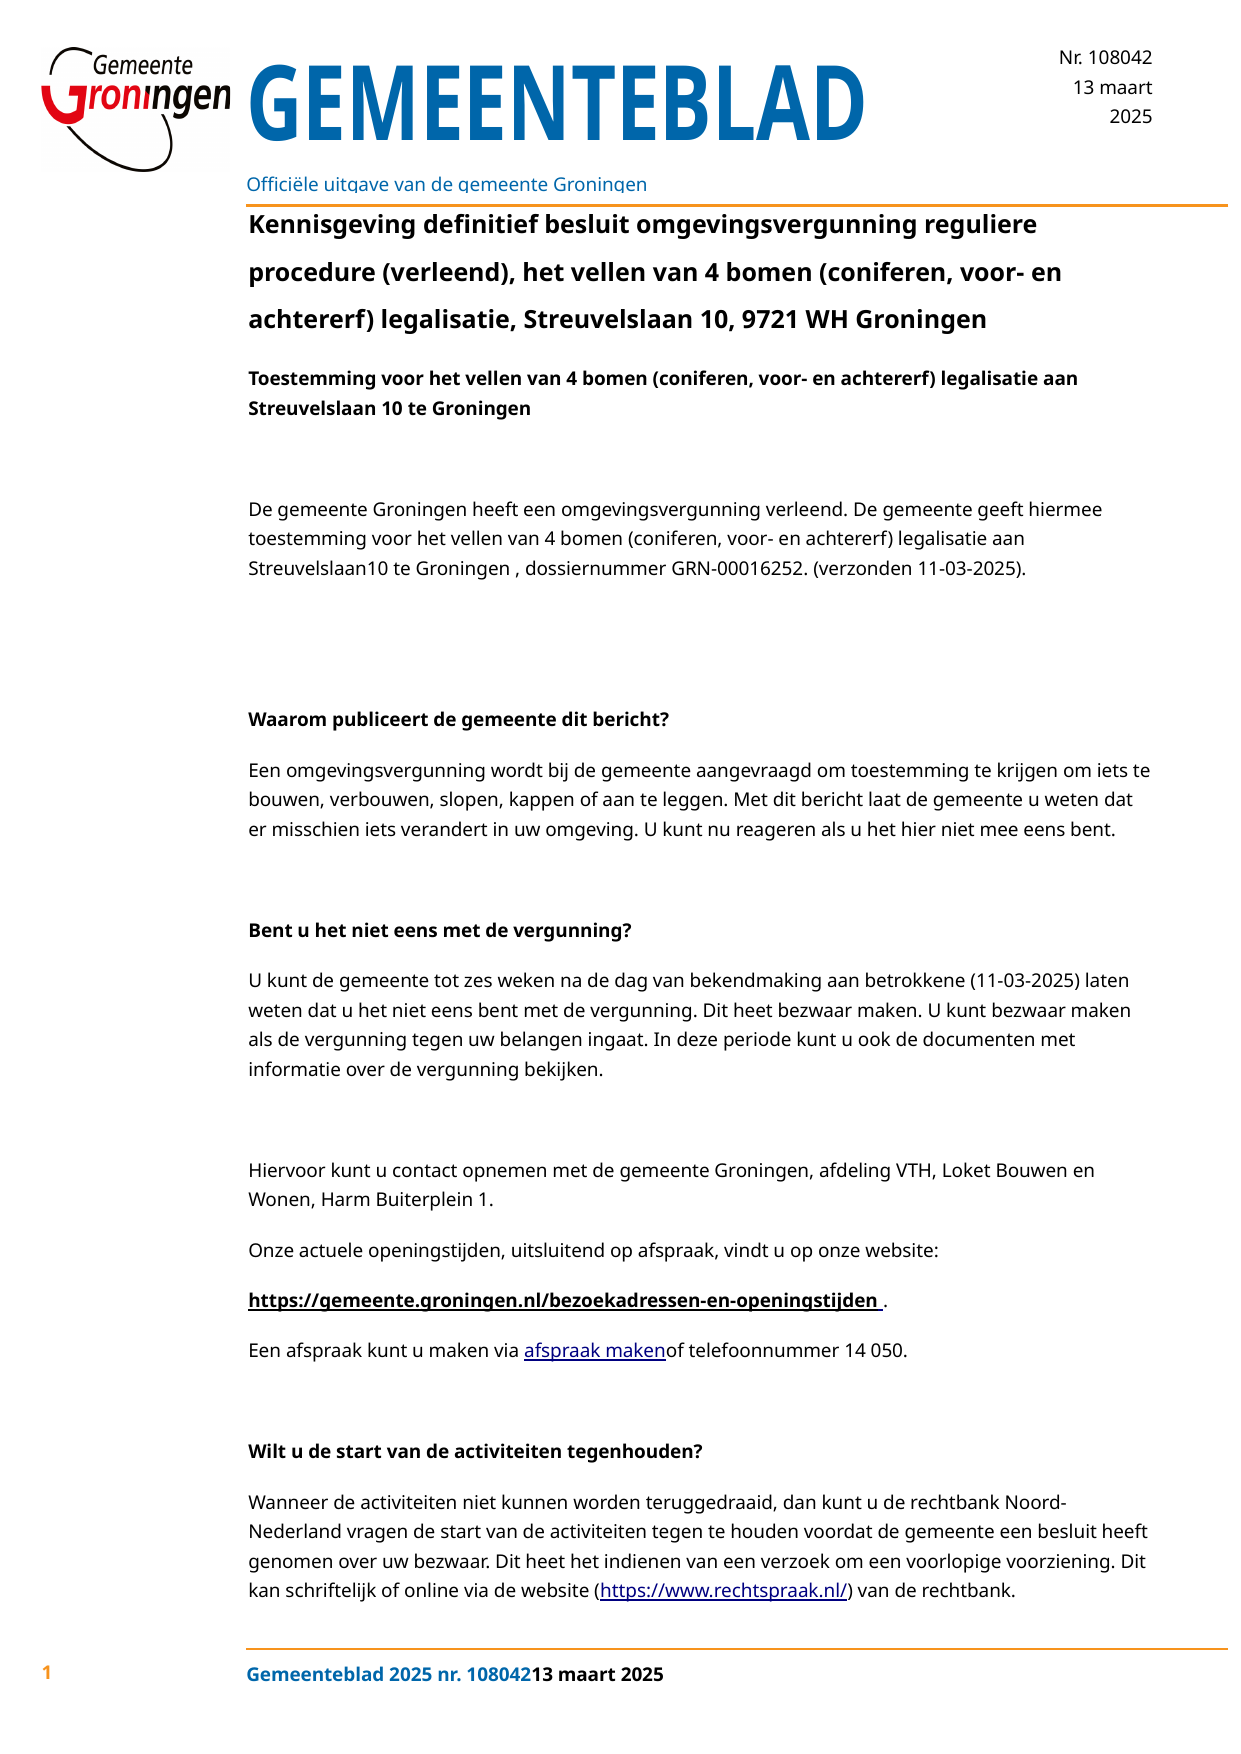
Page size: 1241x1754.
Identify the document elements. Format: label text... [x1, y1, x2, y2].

text Onze actuele openingstijden, uitsluitend op afspraak, vindt u op onze website: [248, 1237, 1152, 1262]
text Kennisgeving definitief besluit omgevingsvergunning reguliere procedure (verleend), het vellen van 4 bomen (coniferen, voor- en achtererf) legalisatie, Streuvelslaan 10, 9721 WH Groningen [248, 207, 1152, 336]
text https://gemeente.groningen.nl/bezoekadressen-en-openingstijden . [248, 1287, 1152, 1313]
picture [41, 47, 231, 172]
text Een afspraak kunt u maken via afspraak makenof telefoonnummer 14 050. [248, 1338, 1152, 1363]
text Bent u het niet eens met de vergunning? [248, 917, 1152, 942]
text De gemeente Groningen heeft een omgevingsvergunning verleend. De gemeente geeft hiermee toestemming voor het vellen van 4 bomen (coniferen, voor- en achtererf) legalisatie aan Streuvelslaan10 te Groningen , dossiernummer GRN-00016252. (verzonden 11-03-2025). [248, 496, 1152, 581]
text Wanneer de activiteiten niet kunnen worden teruggedraaid, dan kunt u de rechtbank Noord-Nederland vragen de start van de activiteiten tegen te houden voordat de gemeente een besluit heeft genomen over uw bezwaar. Dit heet het indienen van een verzoek om een voorlopige voorziening. Dit kan schriftelijk of online via de website (https://www.rechtspraak.nl/) van de rechtbank. [248, 1489, 1152, 1603]
text Een omgevingsvergunning wordt bij de gemeente aangevraagd om toestemming te krijgen om iets te bouwen, verbouwen, slopen, kappen of aan te leggen. Met dit bericht laat de gemeente u weten dat er misschien iets verandert in uw omgeving. U kunt nu reageren als u het hier niet mee eens bent. [248, 757, 1152, 842]
text Toestemming voor het vellen van 4 bomen (coniferen, voor- en achtererf) legalisatie aan Streuvelslaan 10 te Groningen [248, 366, 1152, 421]
text Wilt u de start van de activiteiten tegenhouden? [248, 1438, 1152, 1464]
text Hiervoor kunt u contact opnemen met de gemeente Groningen, afdeling VTH, Loket Bouwen en Wonen, Harm Buiterplein 1. [248, 1157, 1152, 1212]
text U kunt de gemeente tot zes weken na de dag van bekendmaking aan betrokkene (11-03-2025) laten weten dat u het niet eens bent met de vergunning. Dit heet bezwaar maken. U kunt bezwaar maken als de vergunning tegen uw belangen ingaat. In deze periode kunt u ook de documenten met informatie over de vergunning bekijken. [248, 967, 1152, 1082]
text Waarom publiceert de gemeente dit bericht? [248, 706, 1152, 732]
